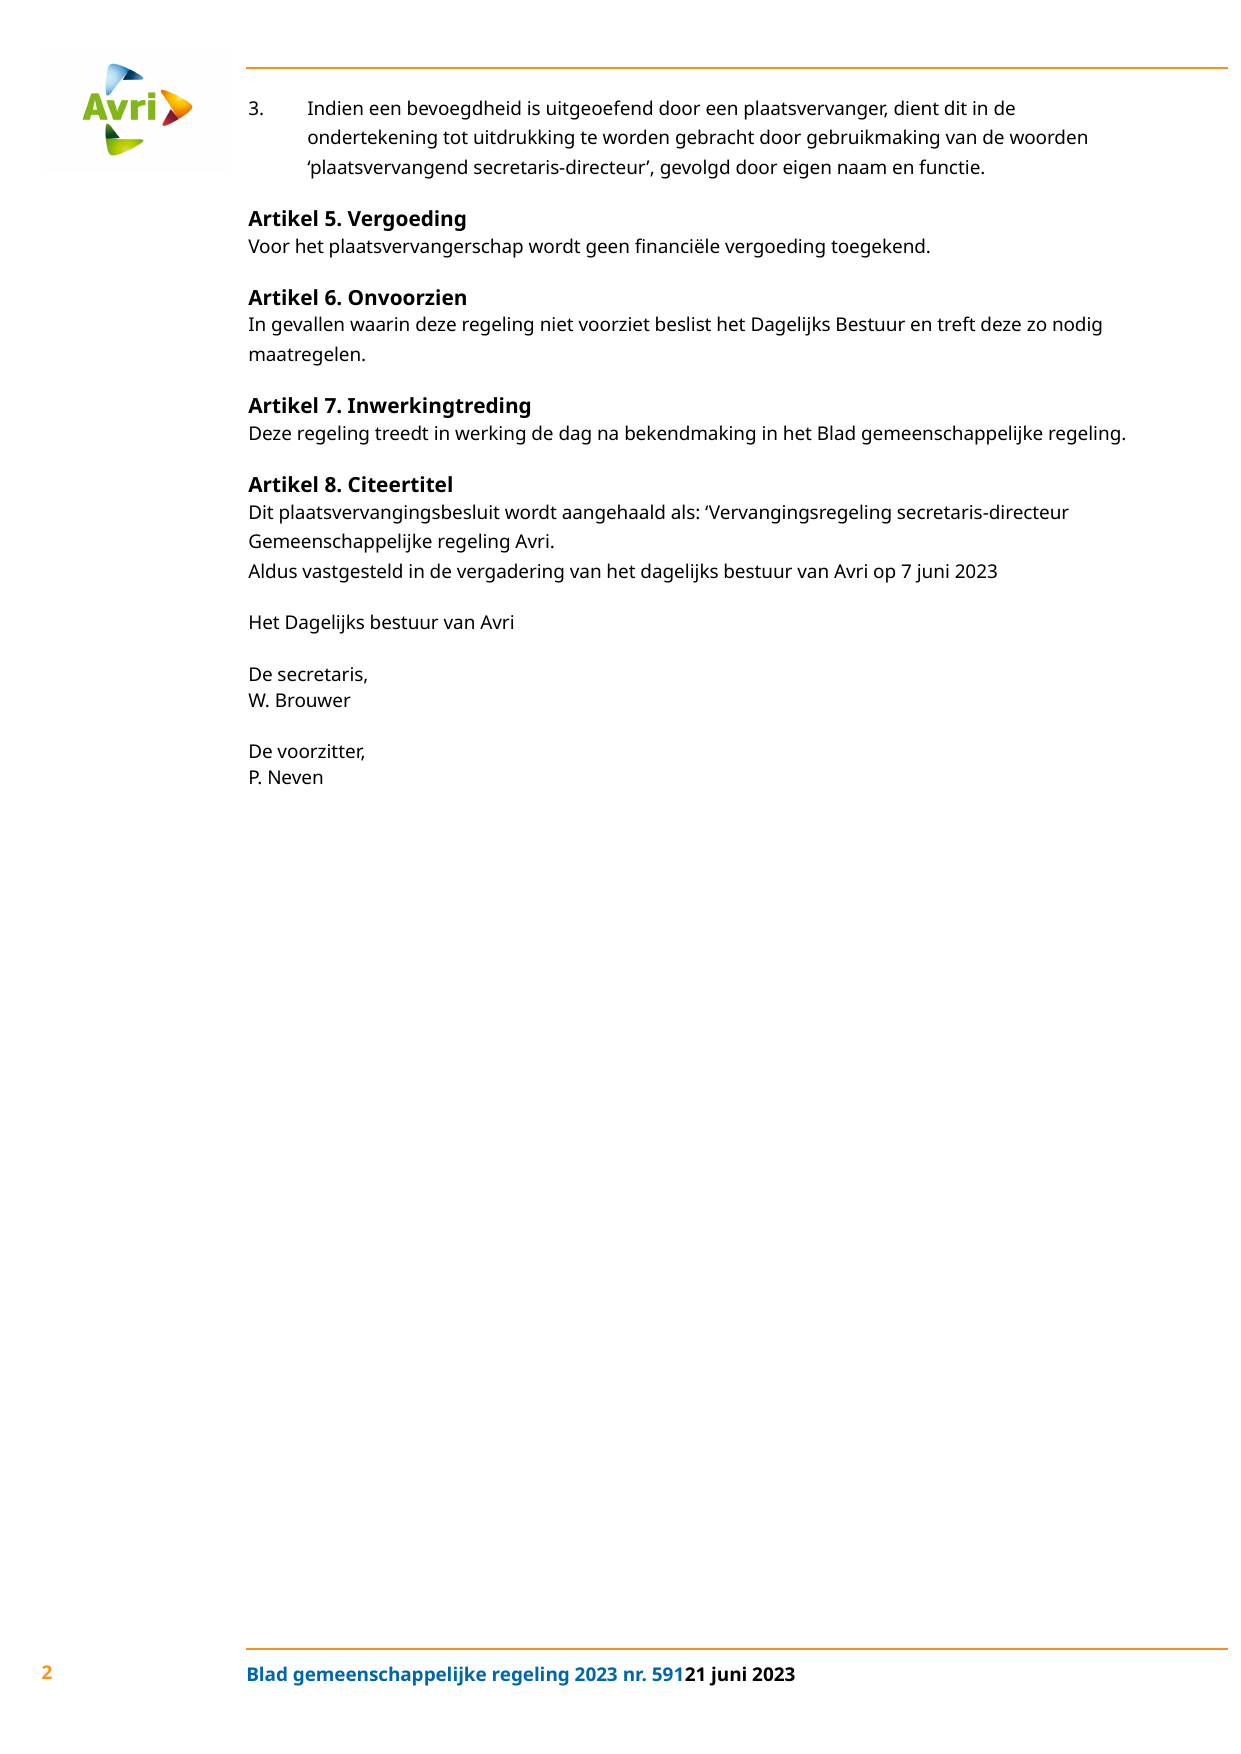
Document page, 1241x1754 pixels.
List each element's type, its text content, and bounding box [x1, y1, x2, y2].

text Het Dagelijks bestuur van Avri [248, 609, 1152, 635]
text Artikel 7. Inwerkingtreding [248, 392, 1152, 420]
list Indien een bevoegdheid is uitgeoefend door een plaatsvervanger, dient dit in de ondertekening tot uitdrukking te worden gebracht door gebruikmaking van de woorden ‘plaatsvervangend secretaris-directeur’, gevolgd door eigen naam en functie. [248, 95, 1152, 180]
text De secretaris, [248, 661, 1152, 687]
picture [41, 47, 231, 172]
text In gevallen waarin deze regeling niet voorziet beslist het Dagelijks Bestuur en treft deze zo nodig maatregelen. [248, 312, 1152, 367]
text Artikel 8. Citeertitel [248, 471, 1152, 499]
text Aldus vastgesteld in de vergadering van het dagelijks bestuur van Avri op 7 juni 2023 [248, 558, 1152, 584]
text Voor het plaatsvervangerschap wordt geen financiële vergoeding toegekend. [248, 233, 1152, 258]
text De voorzitter, [248, 738, 1152, 764]
text Deze regeling treedt in werking de dag na bekendmaking in het Blad gemeenschappelijke regeling. [248, 420, 1152, 446]
text Dit plaatsvervangingsbesluit wordt aangehaald als: ‘Vervangingsregeling secretaris-directeur Gemeenschappelijke regeling Avri. [248, 499, 1152, 554]
text P. Neven [248, 764, 1152, 790]
text W. Brouwer [248, 687, 1152, 712]
text Artikel 5. Vergoeding [248, 204, 1152, 233]
text Artikel 6. Onvoorzien [248, 283, 1152, 312]
